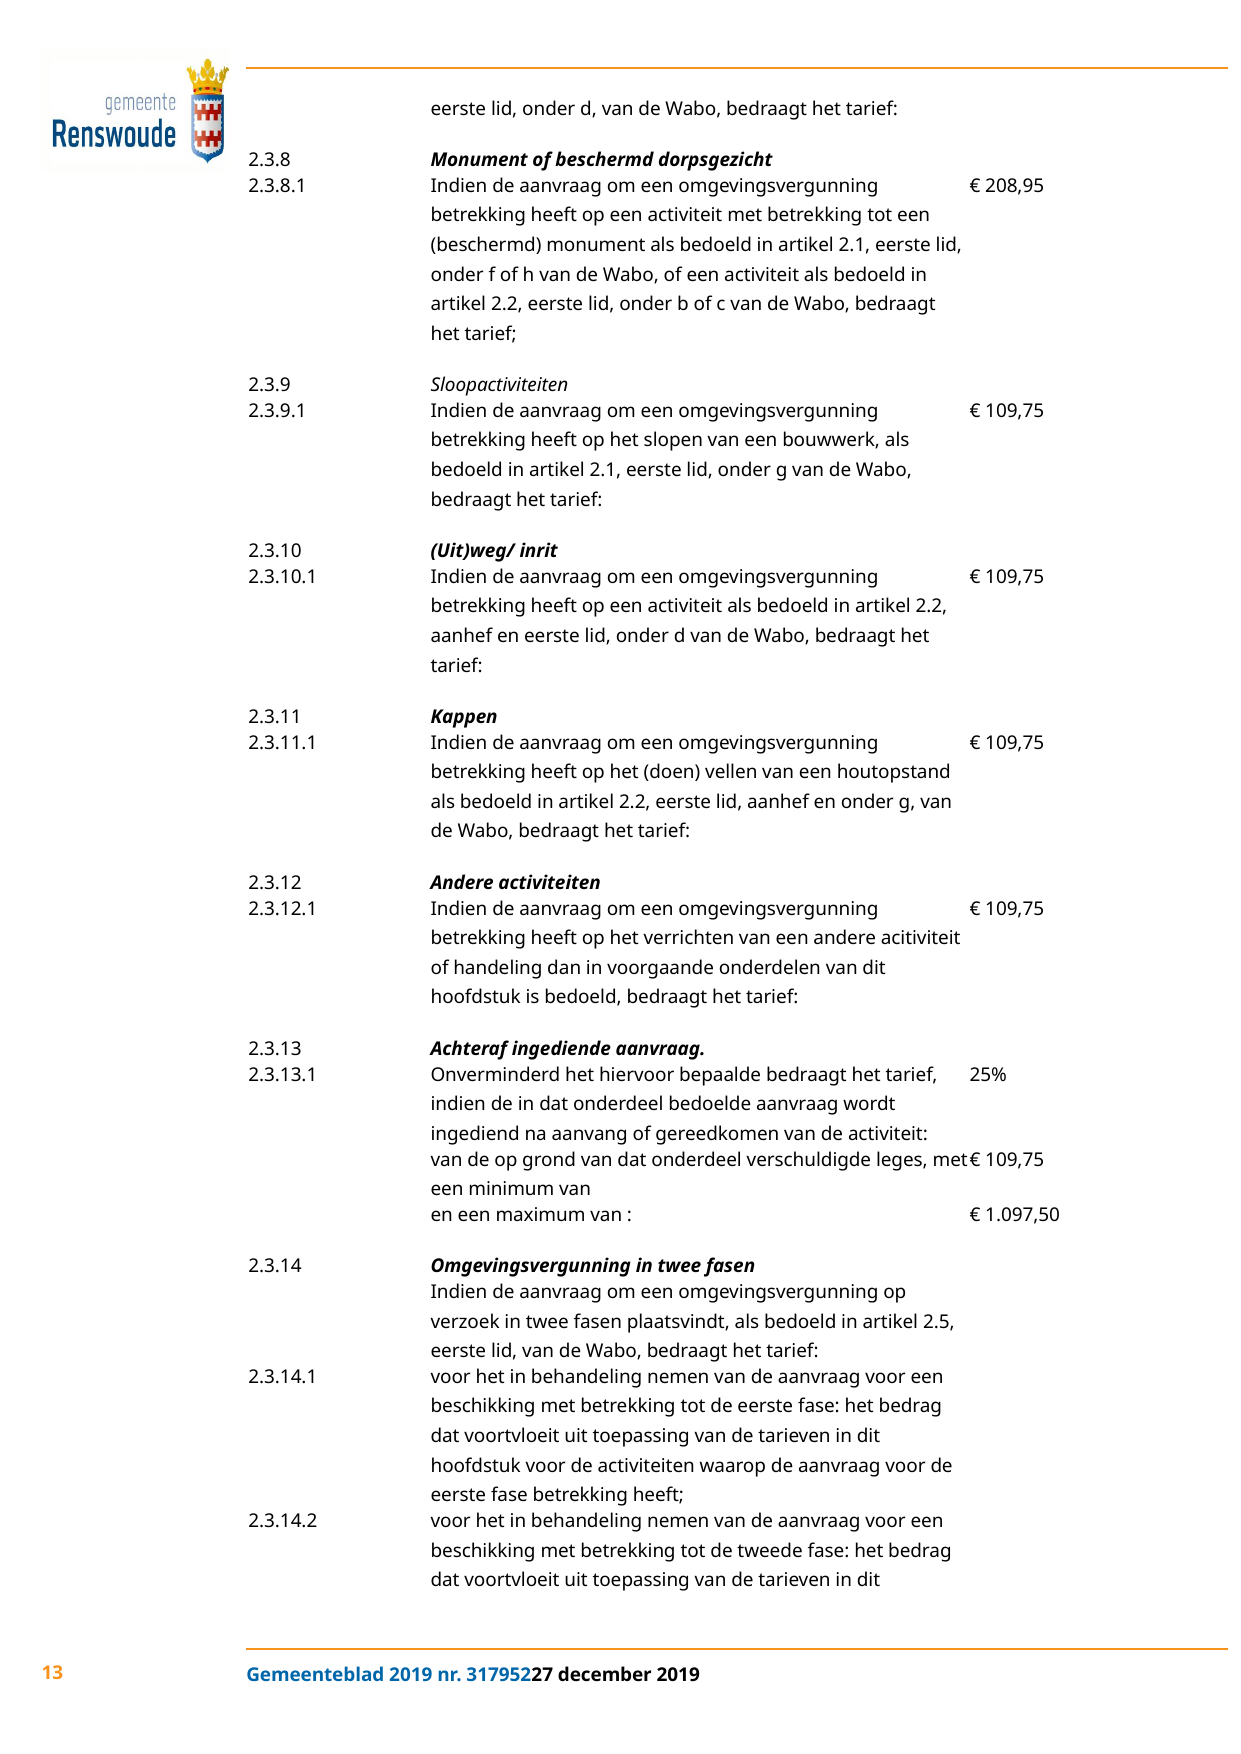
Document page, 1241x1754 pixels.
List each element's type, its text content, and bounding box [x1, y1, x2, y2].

table_cell [969, 1253, 1152, 1278]
table_cell 2.3.13 [248, 1035, 430, 1061]
table_cell € 109,75 [969, 1146, 1152, 1201]
table_cell 2.3.10.1 [248, 563, 430, 677]
table_cell [969, 1363, 1152, 1507]
table_cell [248, 95, 430, 121]
table_cell [430, 1227, 969, 1252]
table_cell [430, 346, 969, 371]
table_cell [248, 1278, 430, 1363]
table_cell [969, 146, 1152, 172]
table_cell € 1.097,50 [969, 1201, 1152, 1227]
table_cell Indien de aanvraag om een omgevingsvergunning betrekking heeft op het (doen) vellen van een houtopstand als bedoeld in artikel 2.2, eerste lid, aanhef en onder g, van de Wabo, bedraagt het tarief: [430, 729, 969, 843]
table_cell (Uit)weg/ inrit [430, 537, 969, 563]
table_cell van de op grond van dat onderdeel verschuldigde leges, met een minimum van [430, 1146, 969, 1201]
table_cell voor het in behandeling nemen van de aanvraag voor een beschikking met betrekking tot de eerste fase: het bedrag dat voortvloeit uit toepassing van de tarieven in dit hoofdstuk voor de activiteiten waarop de aanvraag voor de eerste fase betrekking heeft; [430, 1363, 969, 1507]
table_cell Indien de aanvraag om een omgevingsvergunning betrekking heeft op het verrichten van een andere acitiviteit of handeling dan in voorgaande onderdelen van dit hoofdstuk is bedoeld, bedraagt het tarief: [430, 895, 969, 1009]
table_cell [969, 869, 1152, 895]
table_cell 2.3.12 [248, 869, 430, 895]
table_cell [248, 512, 430, 537]
table_cell 2.3.9 [248, 371, 430, 397]
table_cell [969, 1227, 1152, 1252]
table_cell [248, 1009, 430, 1035]
table_cell 25% [969, 1061, 1152, 1146]
table_cell € 109,75 [969, 397, 1152, 512]
table_cell 2.3.8 [248, 146, 430, 172]
table_cell € 109,75 [969, 895, 1152, 1009]
table_cell [430, 844, 969, 869]
table_cell voor het in behandeling nemen van de aanvraag voor een beschikking met betrekking tot de tweede fase: het bedrag dat voortvloeit uit toepassing van de tarieven in dit [430, 1507, 969, 1592]
table_cell [969, 121, 1152, 146]
table_cell eerste lid, onder d, van de Wabo, bedraagt het tarief: [430, 95, 969, 121]
table_cell [430, 512, 969, 537]
table_cell [969, 512, 1152, 537]
table_cell [969, 678, 1152, 703]
table_cell [248, 121, 430, 146]
table_cell [969, 537, 1152, 563]
table_cell Kappen [430, 703, 969, 729]
table_cell [248, 1146, 430, 1201]
table_cell Indien de aanvraag om een omgevingsvergunning betrekking heeft op het slopen van een bouwwerk, als bedoeld in artikel 2.1, eerste lid, onder g van de Wabo, bedraagt het tarief: [430, 397, 969, 512]
table_cell 2.3.8.1 [248, 172, 430, 346]
table_cell [969, 1278, 1152, 1363]
table_cell [969, 95, 1152, 121]
table_cell 2.3.12.1 [248, 895, 430, 1009]
table_cell [248, 346, 430, 371]
table_cell Monument of beschermd dorpsgezicht [430, 146, 969, 172]
table_cell Indien de aanvraag om een omgevingsvergunning betrekking heeft op een activiteit als bedoeld in artikel 2.2, aanhef en eerste lid, onder d van de Wabo, bedraagt het tarief: [430, 563, 969, 677]
table_cell [248, 844, 430, 869]
table_cell Onverminderd het hiervoor bepaalde bedraagt het tarief, indien de in dat onderdeel bedoelde aanvraag wordt ingediend na aanvang of gereedkomen van de activiteit: [430, 1061, 969, 1146]
table_cell 2.3.13.1 [248, 1061, 430, 1146]
table_cell Andere activiteiten [430, 869, 969, 895]
table_cell [430, 121, 969, 146]
table_cell 2.3.14.1 [248, 1363, 430, 1507]
table_cell [969, 1009, 1152, 1035]
table_cell Indien de aanvraag om een omgevingsvergunning betrekking heeft op een activiteit met betrekking tot een (beschermd) monument als bedoeld in artikel 2.1, eerste lid, onder f of h van de Wabo, of een activiteit als bedoeld in artikel 2.2, eerste lid, onder b of c van de Wabo, bedraagt het tarief; [430, 172, 969, 346]
table_cell [969, 1507, 1152, 1592]
table_cell 2.3.10 [248, 537, 430, 563]
table_cell 2.3.11 [248, 703, 430, 729]
table_cell € 208,95 [969, 172, 1152, 346]
table_cell 2.3.9.1 [248, 397, 430, 512]
table_cell [430, 678, 969, 703]
table_cell [430, 1009, 969, 1035]
table_cell 2.3.14 [248, 1253, 430, 1278]
table_cell 2.3.14.2 [248, 1507, 430, 1592]
table_cell [969, 703, 1152, 729]
table_cell Omgevingsvergunning in twee fasen [430, 1253, 969, 1278]
table_cell € 109,75 [969, 563, 1152, 677]
table_cell [248, 678, 430, 703]
table_cell Indien de aanvraag om een omgevingsvergunning op verzoek in twee fasen plaatsvindt, als bedoeld in artikel 2.5, eerste lid, van de Wabo, bedraagt het tarief: [430, 1278, 969, 1363]
table_cell Sloopactiviteiten [430, 371, 969, 397]
table_cell [969, 371, 1152, 397]
table_cell Achteraf ingediende aanvraag. [430, 1035, 969, 1061]
table_cell [248, 1201, 430, 1227]
table_cell [969, 844, 1152, 869]
picture [41, 47, 231, 172]
table_cell [248, 1227, 430, 1252]
table_cell en een maximum van : [430, 1201, 969, 1227]
table_cell 2.3.11.1 [248, 729, 430, 843]
table_cell [969, 346, 1152, 371]
table_cell [969, 1035, 1152, 1061]
table_cell € 109,75 [969, 729, 1152, 843]
